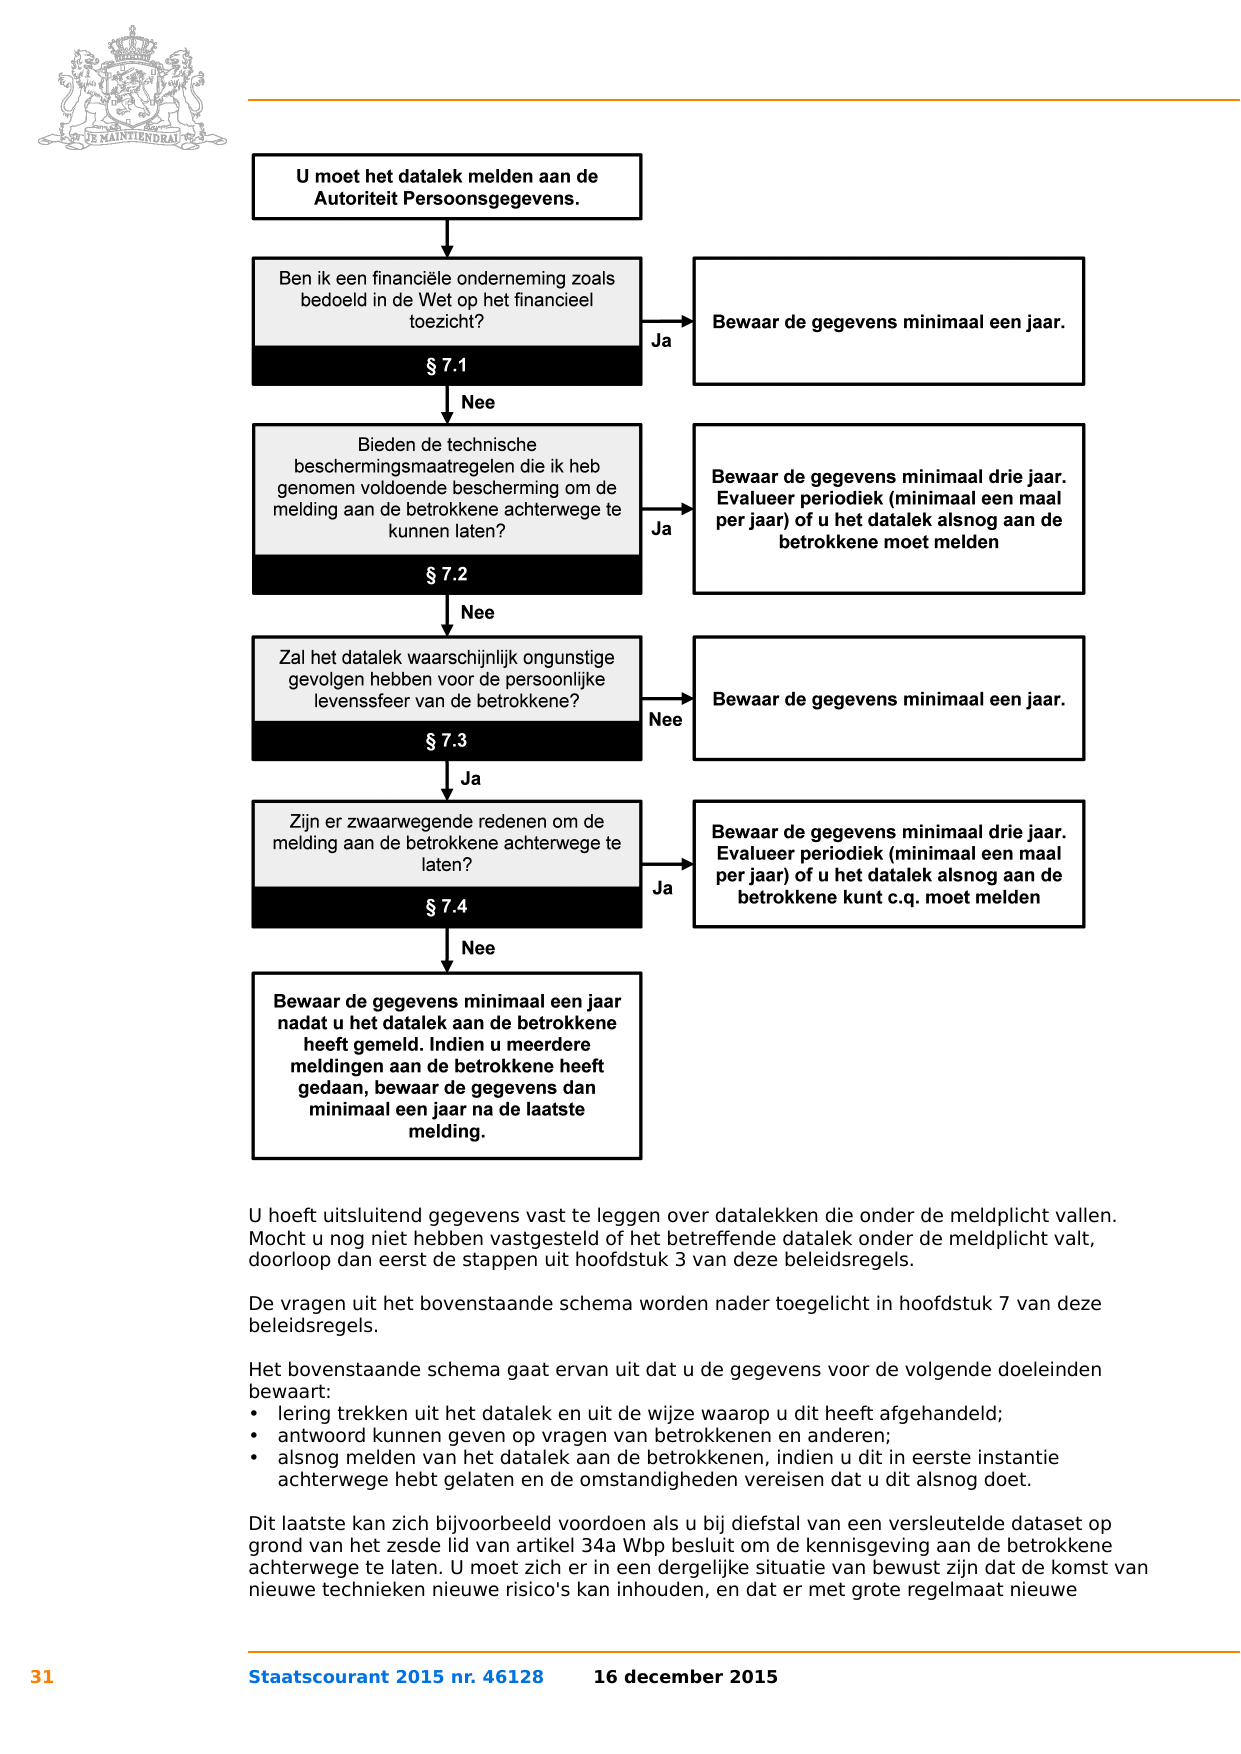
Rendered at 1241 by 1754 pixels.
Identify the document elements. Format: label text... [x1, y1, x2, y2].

text • antwoord kunnen geven op vragen van betrokkenen en anderen; [248, 1425, 1163, 1447]
picture [38, 25, 227, 150]
text U hoeft uitsluitend gegevens vast te leggen over datalekken die onder de meldplicht vallen. Mocht u nog niet hebben vastgesteld of het betreffende datalek onder de meldplicht valt, doorloop dan eerst de stappen uit hoofdstuk 3 van deze beleidsregels. [248, 1205, 1163, 1271]
text Het bovenstaande schema gaat ervan uit dat u de gegevens voor de volgende doeleinden bewaart: [248, 1359, 1163, 1403]
text • lering trekken uit het datalek en uit de wijze waarop u dit heeft afgehandeld; [248, 1403, 1163, 1425]
text Dit laatste kan zich bijvoorbeeld voordoen als u bij diefstal van een versleutelde dataset op grond van het zesde lid van artikel 34a Wbp besluit om de kennisgeving aan de betrokkene achterwege te laten. U moet zich er in een dergelijke situatie van bewust zijn dat de komst van nieuwe technieken nieuwe risico's kan inhouden, en dat er met grote regelmaat nieuwe [248, 1513, 1163, 1601]
text • alsnog melden van het datalek aan de betrokkenen, indien u dit in eerste instantie achterwege hebt gelaten en de omstandigheden vereisen dat u dit alsnog doet. [248, 1447, 1163, 1491]
text De vragen uit het bovenstaande schema worden nader toegelicht in hoofdstuk 7 van deze beleidsregels. [248, 1293, 1163, 1337]
picture [248, 151, 1087, 1162]
